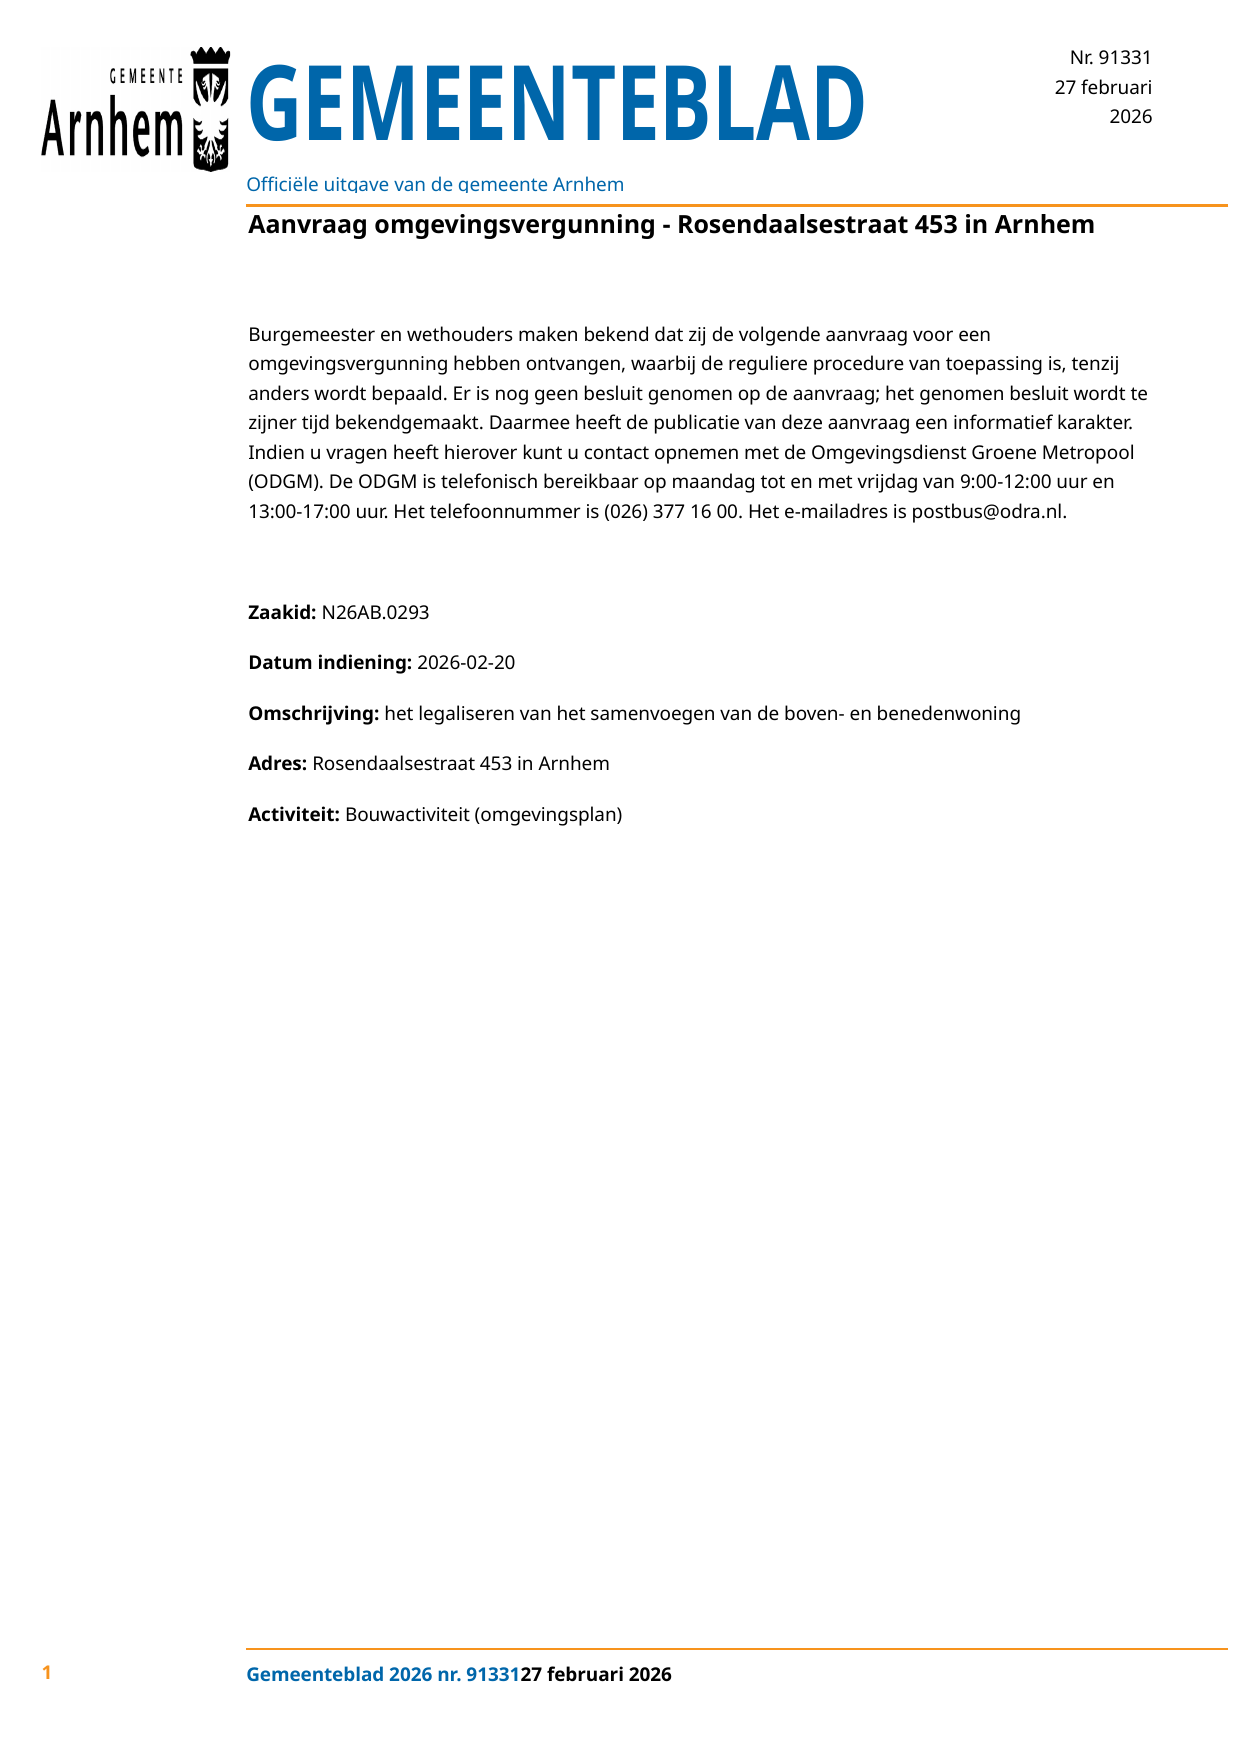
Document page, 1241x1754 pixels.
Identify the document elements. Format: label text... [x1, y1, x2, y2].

text Adres: Rosendaalsestraat 453 in Arnhem [248, 750, 1152, 776]
text Burgemeester en wethouders maken bekend dat zij de volgende aanvraag voor een omgevingsvergunning hebben ontvangen, waarbij de reguliere procedure van toepassing is, tenzij anders wordt bepaald. Er is nog geen besluit genomen op de aanvraag; het genomen besluit wordt te zijner tijd bekendgemaakt. Daarmee heeft de publicatie van deze aanvraag een informatief karakter. Indien u vragen heeft hierover kunt u contact opnemen met de Omgevingsdienst Groene Metropool (ODGM). De ODGM is telefonisch bereikbaar op maandag tot en met vrijdag van 9:00-12:00 uur en 13:00-17:00 uur. Het telefoonnummer is (026) 377 16 00. Het e-mailadres is postbus@odra.nl. [248, 321, 1152, 524]
text Aanvraag omgevingsvergunning - Rosendaalsestraat 453 in Arnhem [248, 207, 1152, 241]
text Activiteit: Bouwactiviteit (omgevingsplan) [248, 801, 1152, 826]
text Omschrijving: het legaliseren van het samenvoegen van de boven- en benedenwoning [248, 700, 1152, 726]
picture [41, 47, 231, 172]
text Zaakid: N26AB.0293 [248, 599, 1152, 625]
text Datum indiening: 2026-02-20 [248, 649, 1152, 675]
